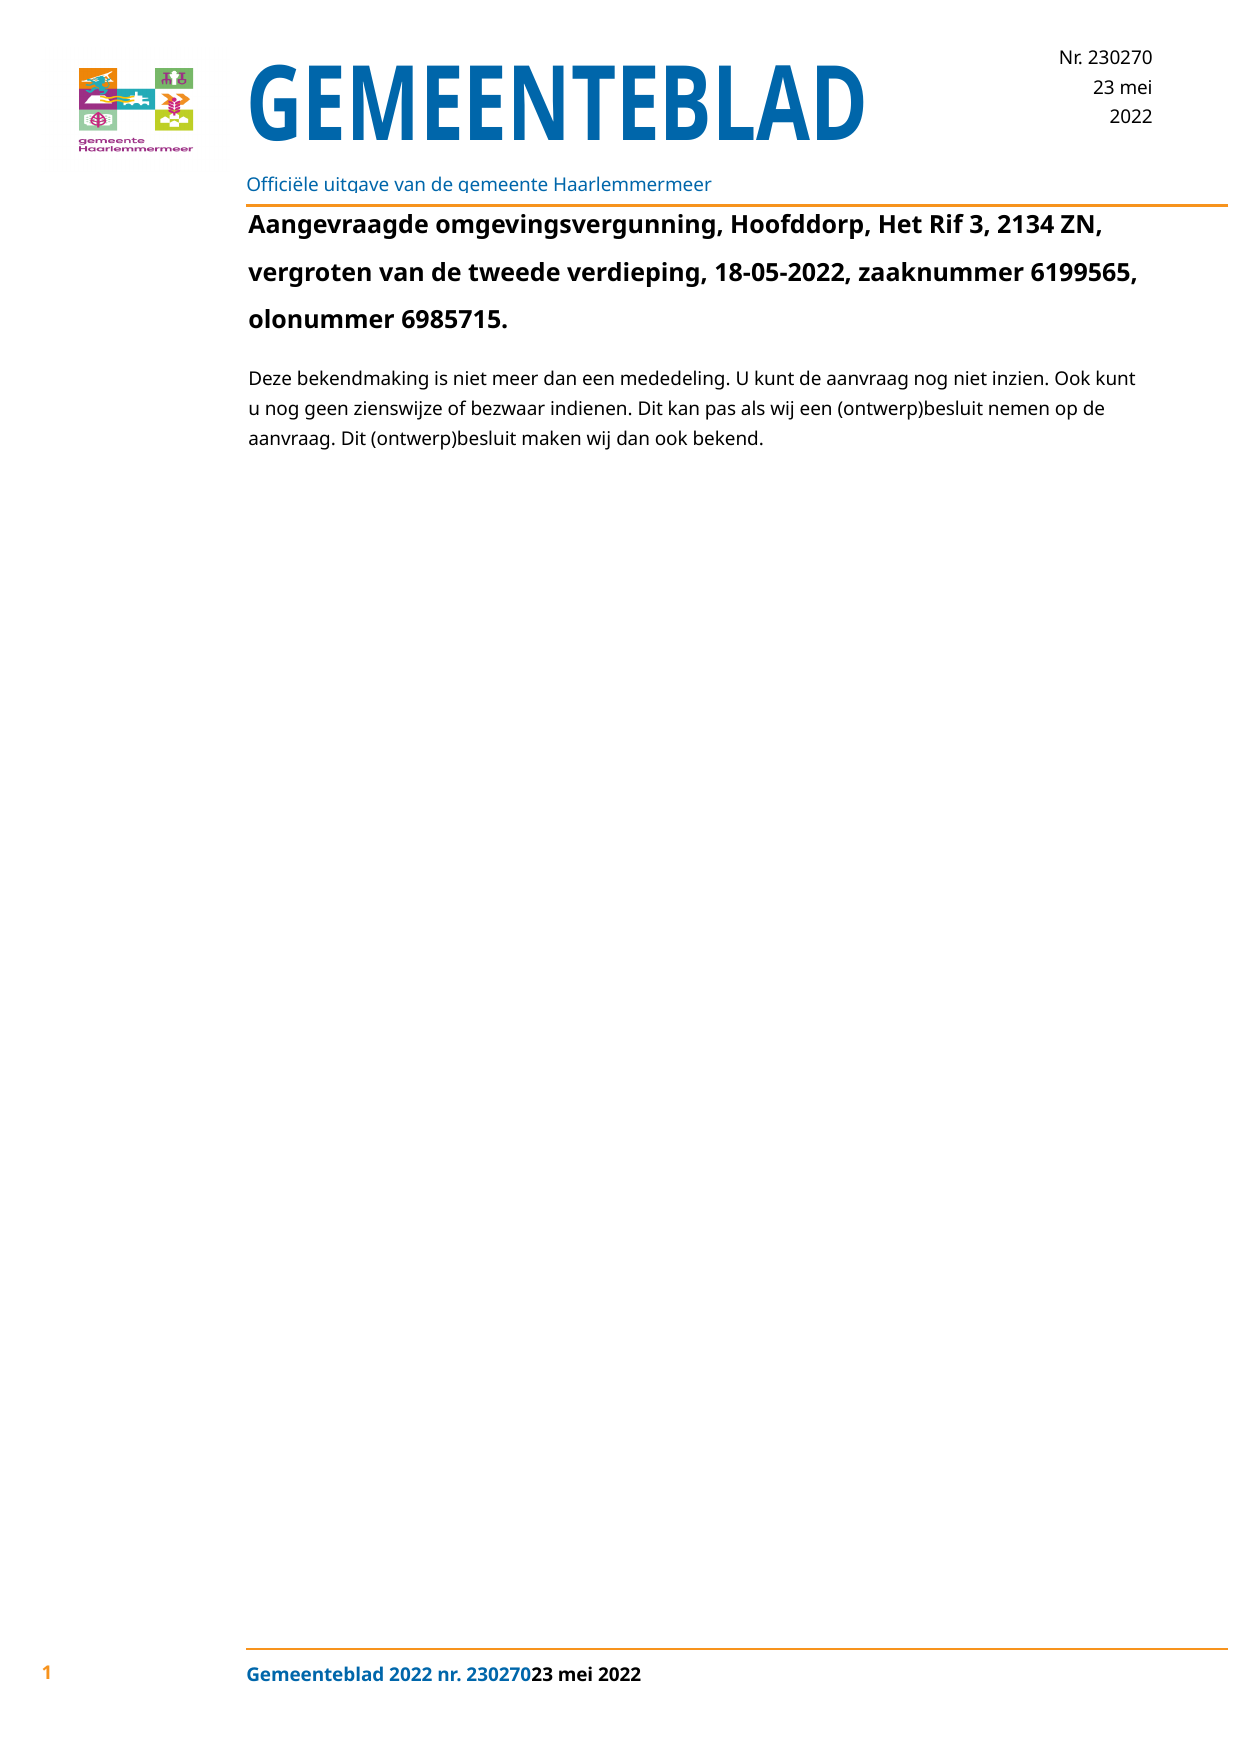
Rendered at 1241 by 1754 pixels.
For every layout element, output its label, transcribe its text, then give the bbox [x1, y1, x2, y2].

text Aangevraagde omgevingsvergunning, Hoofddorp, Het Rif 3, 2134 ZN, vergroten van de tweede verdieping, 18-05-2022, zaaknummer 6199565, olonummer 6985715. [248, 207, 1152, 336]
text Deze bekendmaking is niet meer dan een mededeling. U kunt de aanvraag nog niet inzien. Ook kunt u nog geen zienswijze of bezwaar indienen. Dit kan pas als wij een (ontwerp)besluit nemen op de aanvraag. Dit (ontwerp)besluit maken wij dan ook bekend. [248, 366, 1152, 450]
picture [41, 47, 231, 172]
